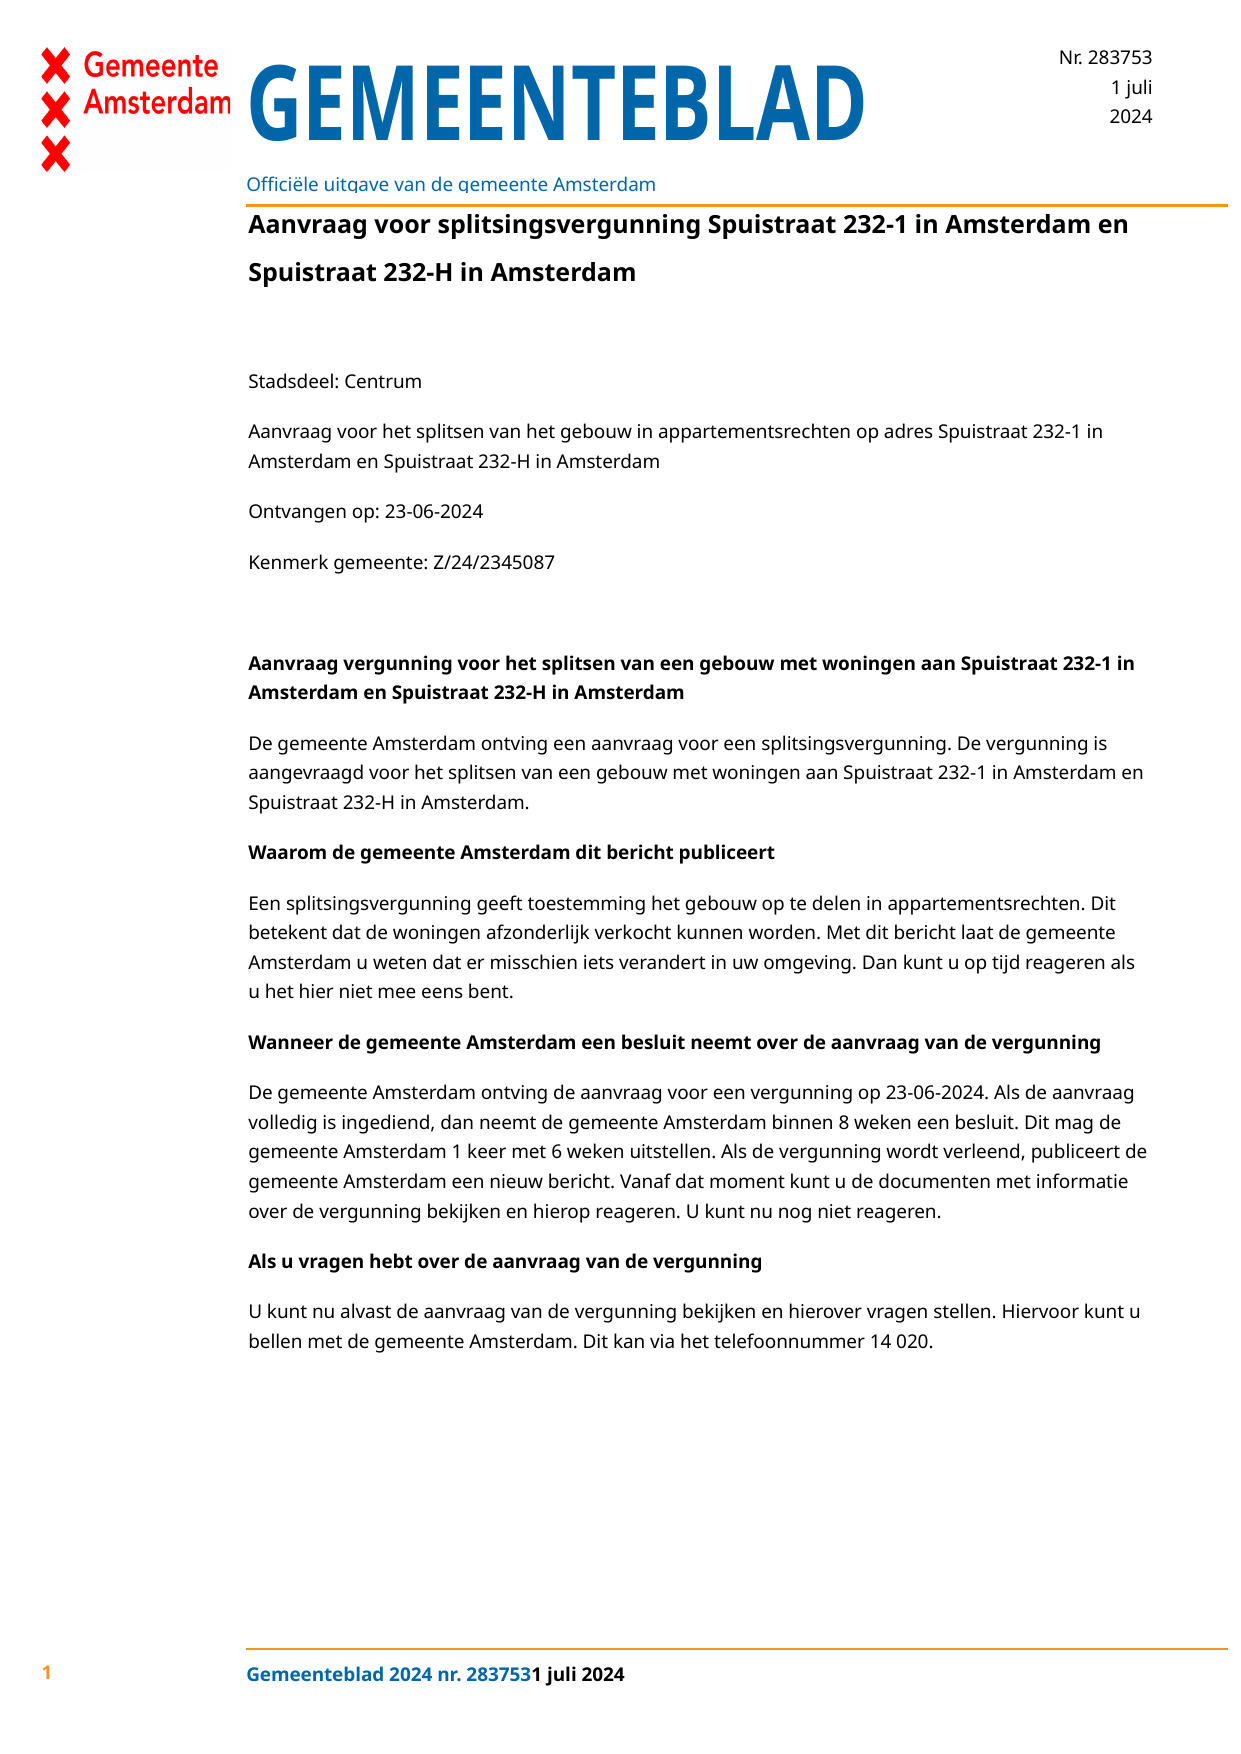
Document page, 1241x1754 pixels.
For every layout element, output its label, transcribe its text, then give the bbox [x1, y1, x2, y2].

text Stadsdeel: Centrum [248, 368, 1152, 394]
text Als u vragen hebt over de aanvraag van de vergunning [248, 1248, 1152, 1274]
text Ontvangen op: 23-06-2024 [248, 499, 1152, 524]
text Een splitsingsvergunning geeft toestemming het gebouw op te delen in appartementsrechten. Dit betekent dat de woningen afzonderlijk verkocht kunnen worden. Met dit bericht laat de gemeente Amsterdam u weten dat er misschien iets verandert in uw omgeving. Dan kunt u op tijd reageren als u het hier niet mee eens bent. [248, 890, 1152, 1004]
text Aanvraag voor splitsingsvergunning Spuistraat 232-1 in Amsterdam en Spuistraat 232-H in Amsterdam [248, 207, 1152, 288]
text Aanvraag voor het splitsen van het gebouw in appartementsrechten op adres Spuistraat 232-1 in Amsterdam en Spuistraat 232-H in Amsterdam [248, 419, 1152, 474]
text Aanvraag vergunning voor het splitsen van een gebouw met woningen aan Spuistraat 232-1 in Amsterdam en Spuistraat 232-H in Amsterdam [248, 650, 1152, 705]
text Kenmerk gemeente: Z/24/2345087 [248, 549, 1152, 575]
text U kunt nu alvast de aanvraag van de vergunning bekijken en hierover vragen stellen. Hiervoor kunt u bellen met de gemeente Amsterdam. Dit kan via het telefoonnummer 14 020. [248, 1299, 1152, 1354]
text Wanneer de gemeente Amsterdam een besluit neemt over de aanvraag van de vergunning [248, 1029, 1152, 1055]
text De gemeente Amsterdam ontving de aanvraag voor een vergunning op 23-06-2024. Als de aanvraag volledig is ingediend, dan neemt de gemeente Amsterdam binnen 8 weken een besluit. Dit mag de gemeente Amsterdam 1 keer met 6 weken uitstellen. Als de vergunning wordt verleend, publiceert de gemeente Amsterdam een nieuw bericht. Vanaf dat moment kunt u de documenten met informatie over de vergunning bekijken en hierop reageren. U kunt nu nog niet reageren. [248, 1079, 1152, 1224]
text De gemeente Amsterdam ontving een aanvraag voor een splitsingsvergunning. De vergunning is aangevraagd voor het splitsen van een gebouw met woningen aan Spuistraat 232-1 in Amsterdam en Spuistraat 232-H in Amsterdam. [248, 730, 1152, 815]
text Waarom de gemeente Amsterdam dit bericht publiceert [248, 839, 1152, 865]
picture [41, 47, 231, 172]
